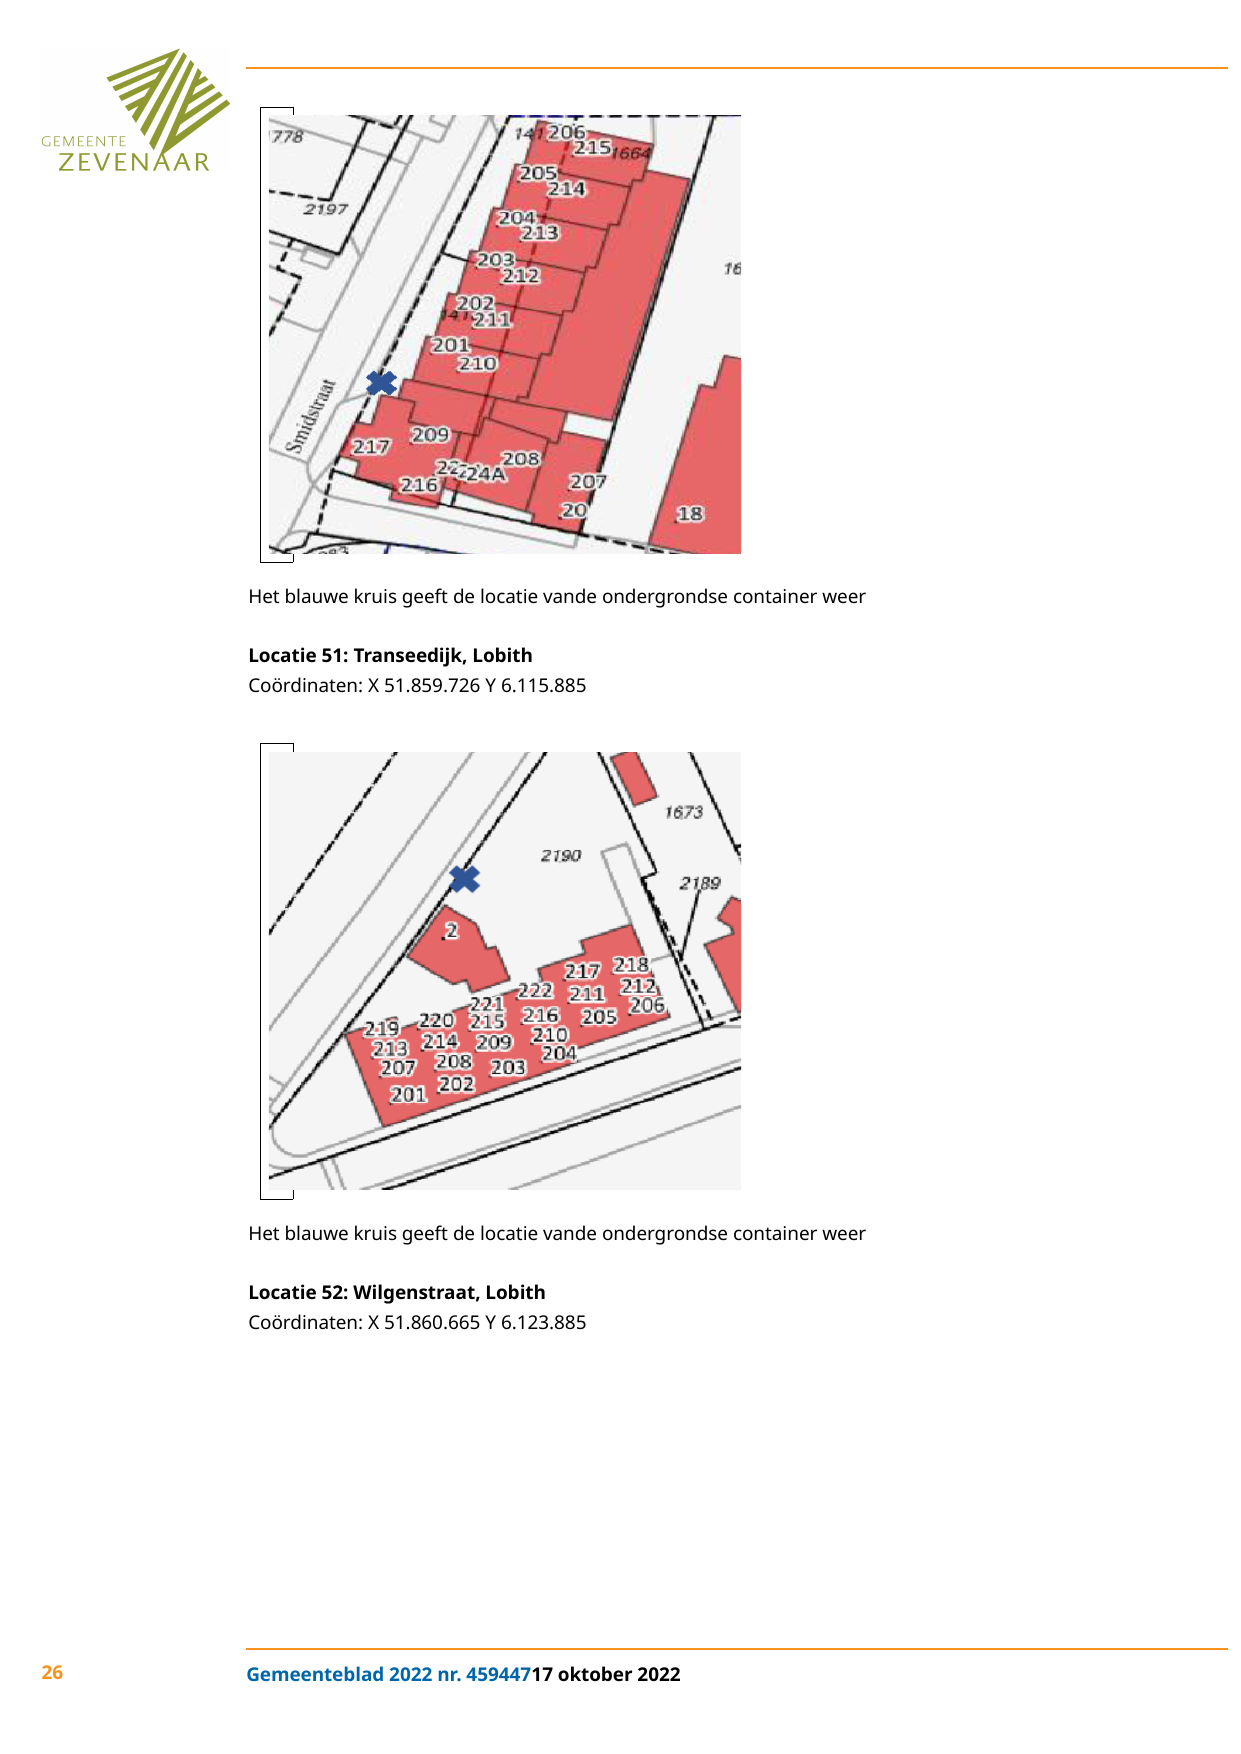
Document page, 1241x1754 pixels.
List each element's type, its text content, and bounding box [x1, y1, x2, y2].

text Locatie 52: Wilgenstraat, Lobith [248, 1279, 1152, 1305]
text Het blauwe kruis geeft de locatie vande ondergrondse container weer [248, 583, 1152, 609]
picture [41, 47, 231, 172]
text Locatie 51: Transeedijk, Lobith [248, 643, 1152, 668]
text Het blauwe kruis geeft de locatie vande ondergrondse container weer [248, 1220, 1152, 1246]
picture [268, 115, 742, 554]
text Coördinaten: X 51.859.726 Y 6.115.885 [248, 672, 1152, 698]
text Coördinaten: X 51.860.665 Y 6.123.885 [248, 1309, 1152, 1335]
picture [268, 752, 742, 1190]
